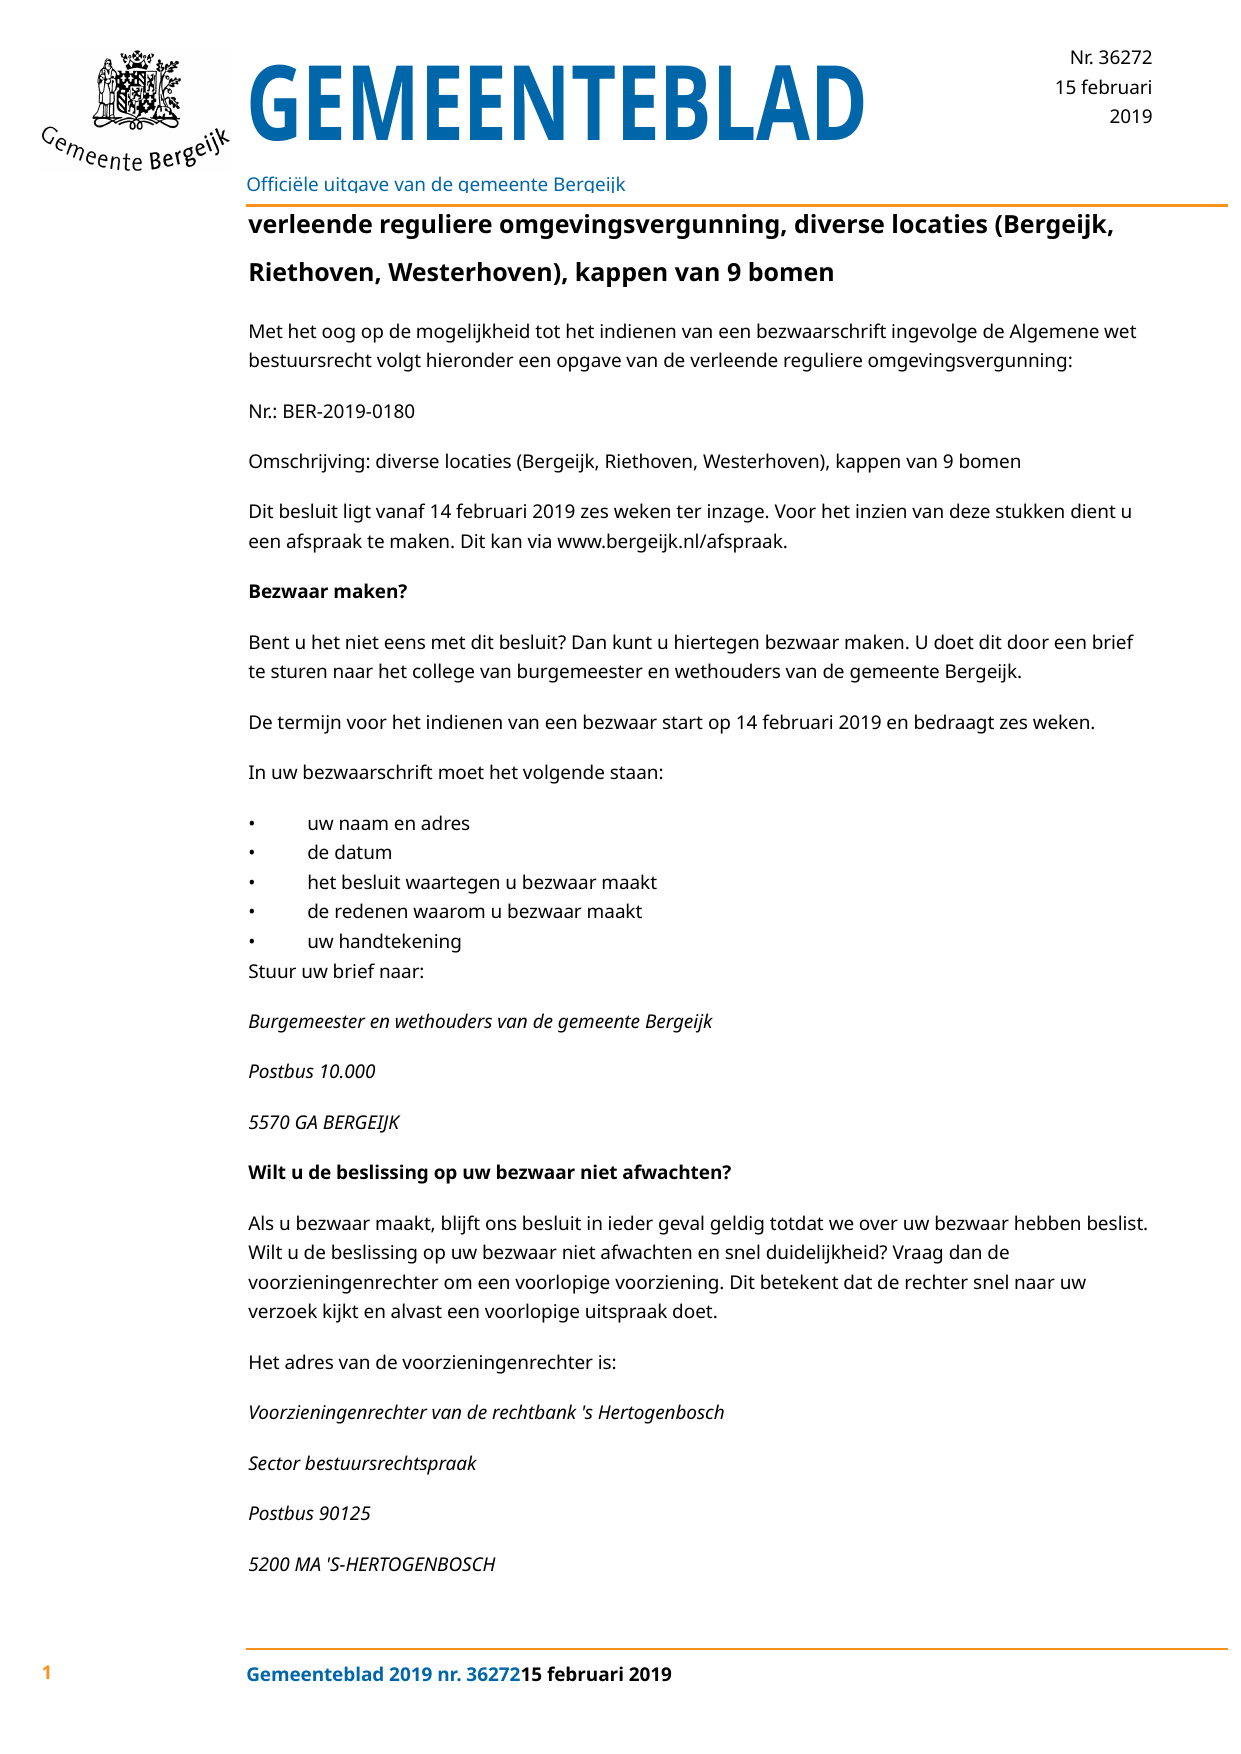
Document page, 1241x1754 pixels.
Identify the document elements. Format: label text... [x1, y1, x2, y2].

text Wilt u de beslissing op uw bezwaar niet afwachten? [248, 1159, 1152, 1185]
text Sector bestuursrechtspraak [248, 1450, 1152, 1476]
list het besluit waartegen u bezwaar maakt [248, 869, 1152, 895]
text In uw bezwaarschrift moet het volgende staan: [248, 759, 1152, 785]
text Postbus 90125 [248, 1500, 1152, 1526]
list de datum [248, 839, 1152, 865]
list uw naam en adres [248, 810, 1152, 836]
text Bezwaar maken? [248, 579, 1152, 604]
text Postbus 10.000 [248, 1059, 1152, 1084]
text Omschrijving: diverse locaties (Bergeijk, Riethoven, Westerhoven), kappen van 9 bomen [248, 448, 1152, 474]
list de redenen waarom u bezwaar maakt [248, 899, 1152, 924]
text 5570 GA BERGEIJK [248, 1109, 1152, 1135]
text 5200 MA 'S-HERTOGENBOSCH [248, 1551, 1152, 1577]
text Als u bezwaar maakt, blijft ons besluit in ieder geval geldig totdat we over uw bezwaar hebben beslist. Wilt u de beslissing op uw bezwaar niet afwachten en snel duidelijkheid? Vraag dan de voorzieningenrechter om een voorlopige voorziening. Dit betekent dat de rechter snel naar uw verzoek kijkt en alvast een voorlopige uitspraak doet. [248, 1210, 1152, 1324]
list uw handtekening [248, 928, 1152, 954]
text Stuur uw brief naar: [248, 958, 1152, 984]
text Burgemeester en wethouders van de gemeente Bergeijk [248, 1008, 1152, 1034]
text De termijn voor het indienen van een bezwaar start op 14 februari 2019 en bedraagt zes weken. [248, 709, 1152, 735]
text Bent u het niet eens met dit besluit? Dan kunt u hiertegen bezwaar maken. U doet dit door een brief te sturen naar het college van burgemeester en wethouders van de gemeente Bergeijk. [248, 629, 1152, 684]
text Nr.: BER-2019-0180 [248, 398, 1152, 424]
text Met het oog op de mogelijkheid tot het indienen van een bezwaarschrift ingevolge de Algemene wet bestuursrecht volgt hieronder een opgave van de verleende reguliere omgevingsvergunning: [248, 318, 1152, 373]
text Het adres van de voorzieningenrechter is: [248, 1349, 1152, 1375]
text Voorzieningenrechter van de rechtbank 's Hertogenbosch [248, 1399, 1152, 1425]
text verleende reguliere omgevingsvergunning, diverse locaties (Bergeijk, Riethoven, Westerhoven), kappen van 9 bomen [248, 207, 1152, 288]
text Dit besluit ligt vanaf 14 februari 2019 zes weken ter inzage. Voor het inzien van deze stukken dient u een afspraak te maken. Dit kan via www.bergeijk.nl/afspraak. [248, 499, 1152, 554]
picture [41, 47, 231, 172]
